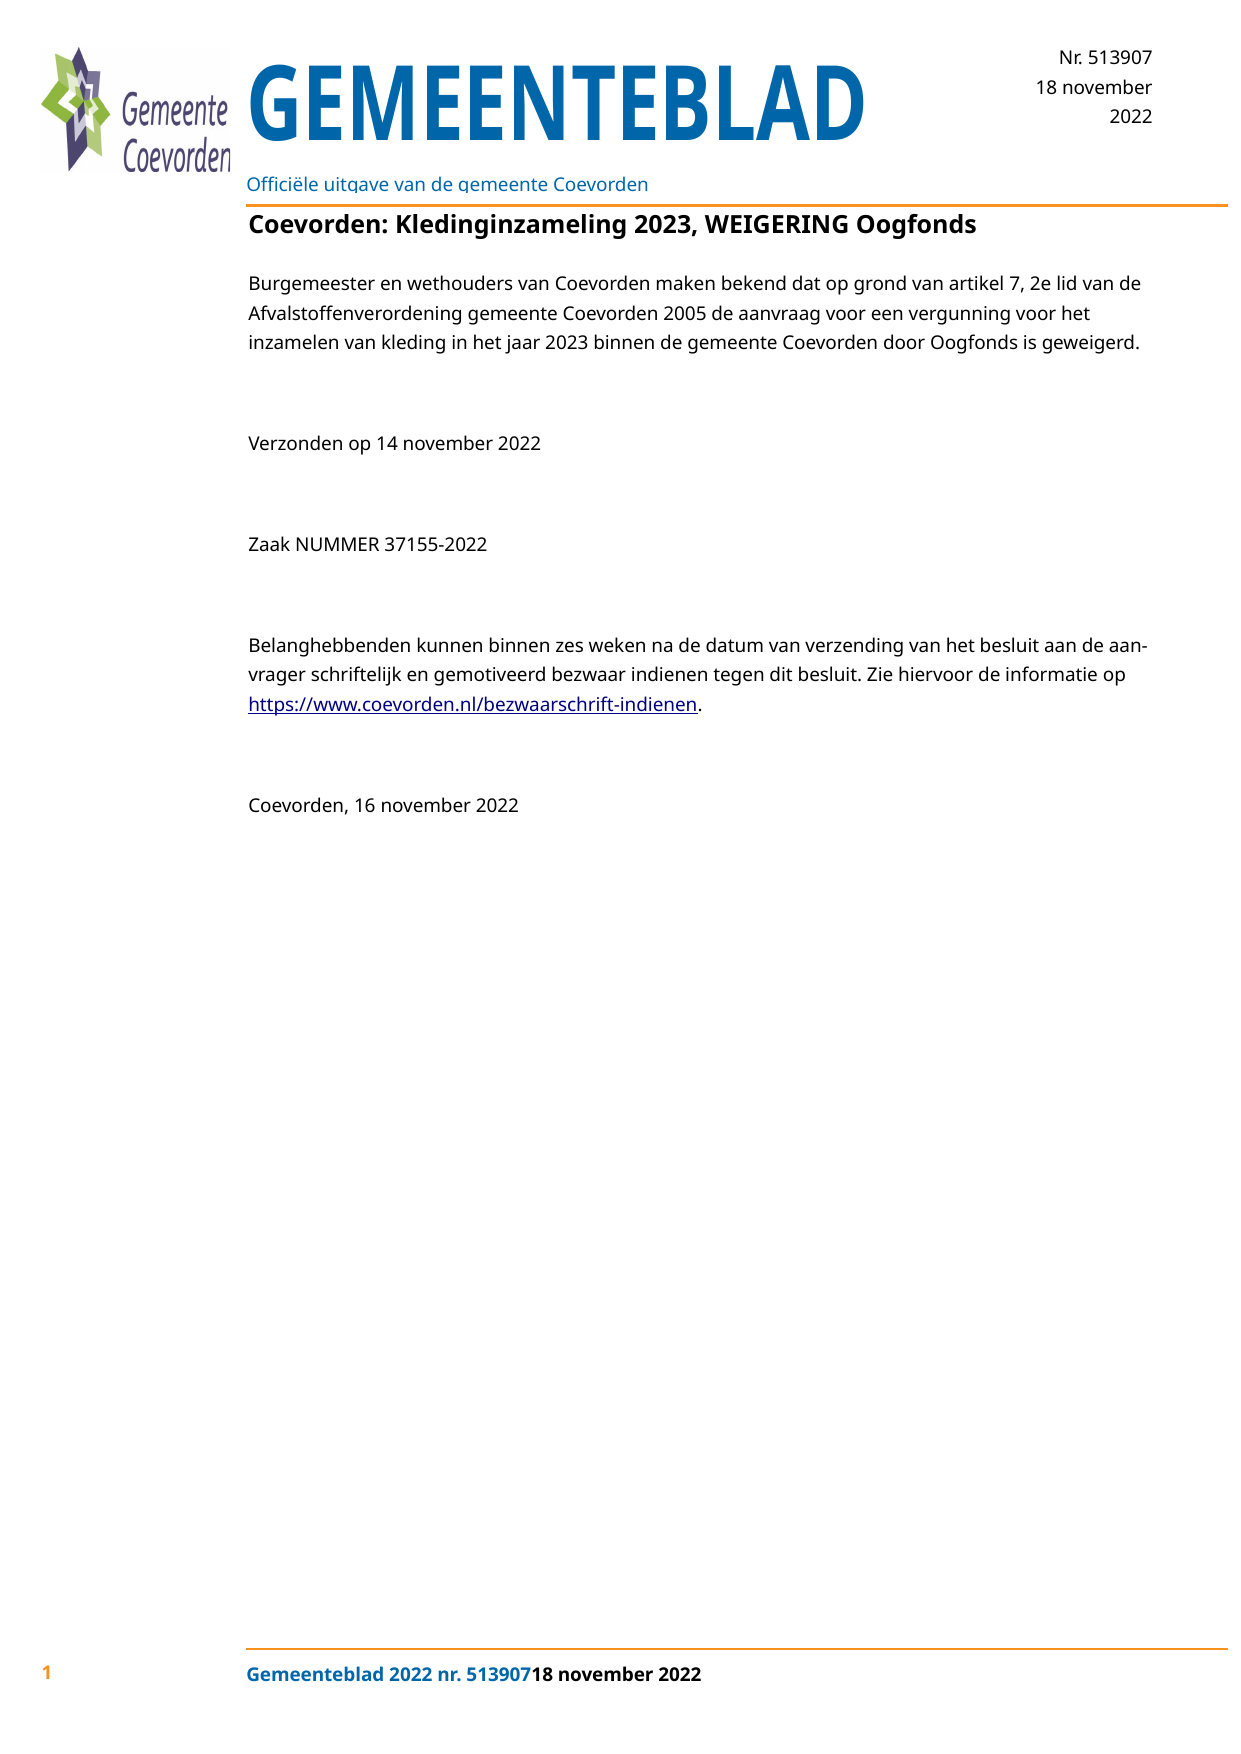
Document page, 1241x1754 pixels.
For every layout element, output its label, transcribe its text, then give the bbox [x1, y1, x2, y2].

text Zaak NUMMER 37155-2022 [248, 531, 1152, 557]
text Coevorden, 16 november 2022 [248, 792, 1152, 818]
text Coevorden: Kledinginzameling 2023, WEIGERING Oogfonds [248, 207, 1152, 241]
text Verzonden op 14 november 2022 [248, 430, 1152, 456]
text Belanghebbenden kunnen binnen zes weken na de datum van verzending van het besluit aan de aan-vrager schriftelijk en gemotiveerd bezwaar indienen tegen dit besluit. Zie hiervoor de informatie op https://www.coevorden.nl/bezwaarschrift-indienen. [248, 632, 1152, 717]
picture [41, 47, 231, 172]
text Burgemeester en wethouders van Coevorden maken bekend dat op grond van artikel 7, 2e lid van de Afvalstoffenverordening gemeente Coevorden 2005 de aanvraag voor een vergunning voor het inzamelen van kleding in het jaar 2023 binnen de gemeente Coevorden door Oogfonds is geweigerd. [248, 270, 1152, 355]
